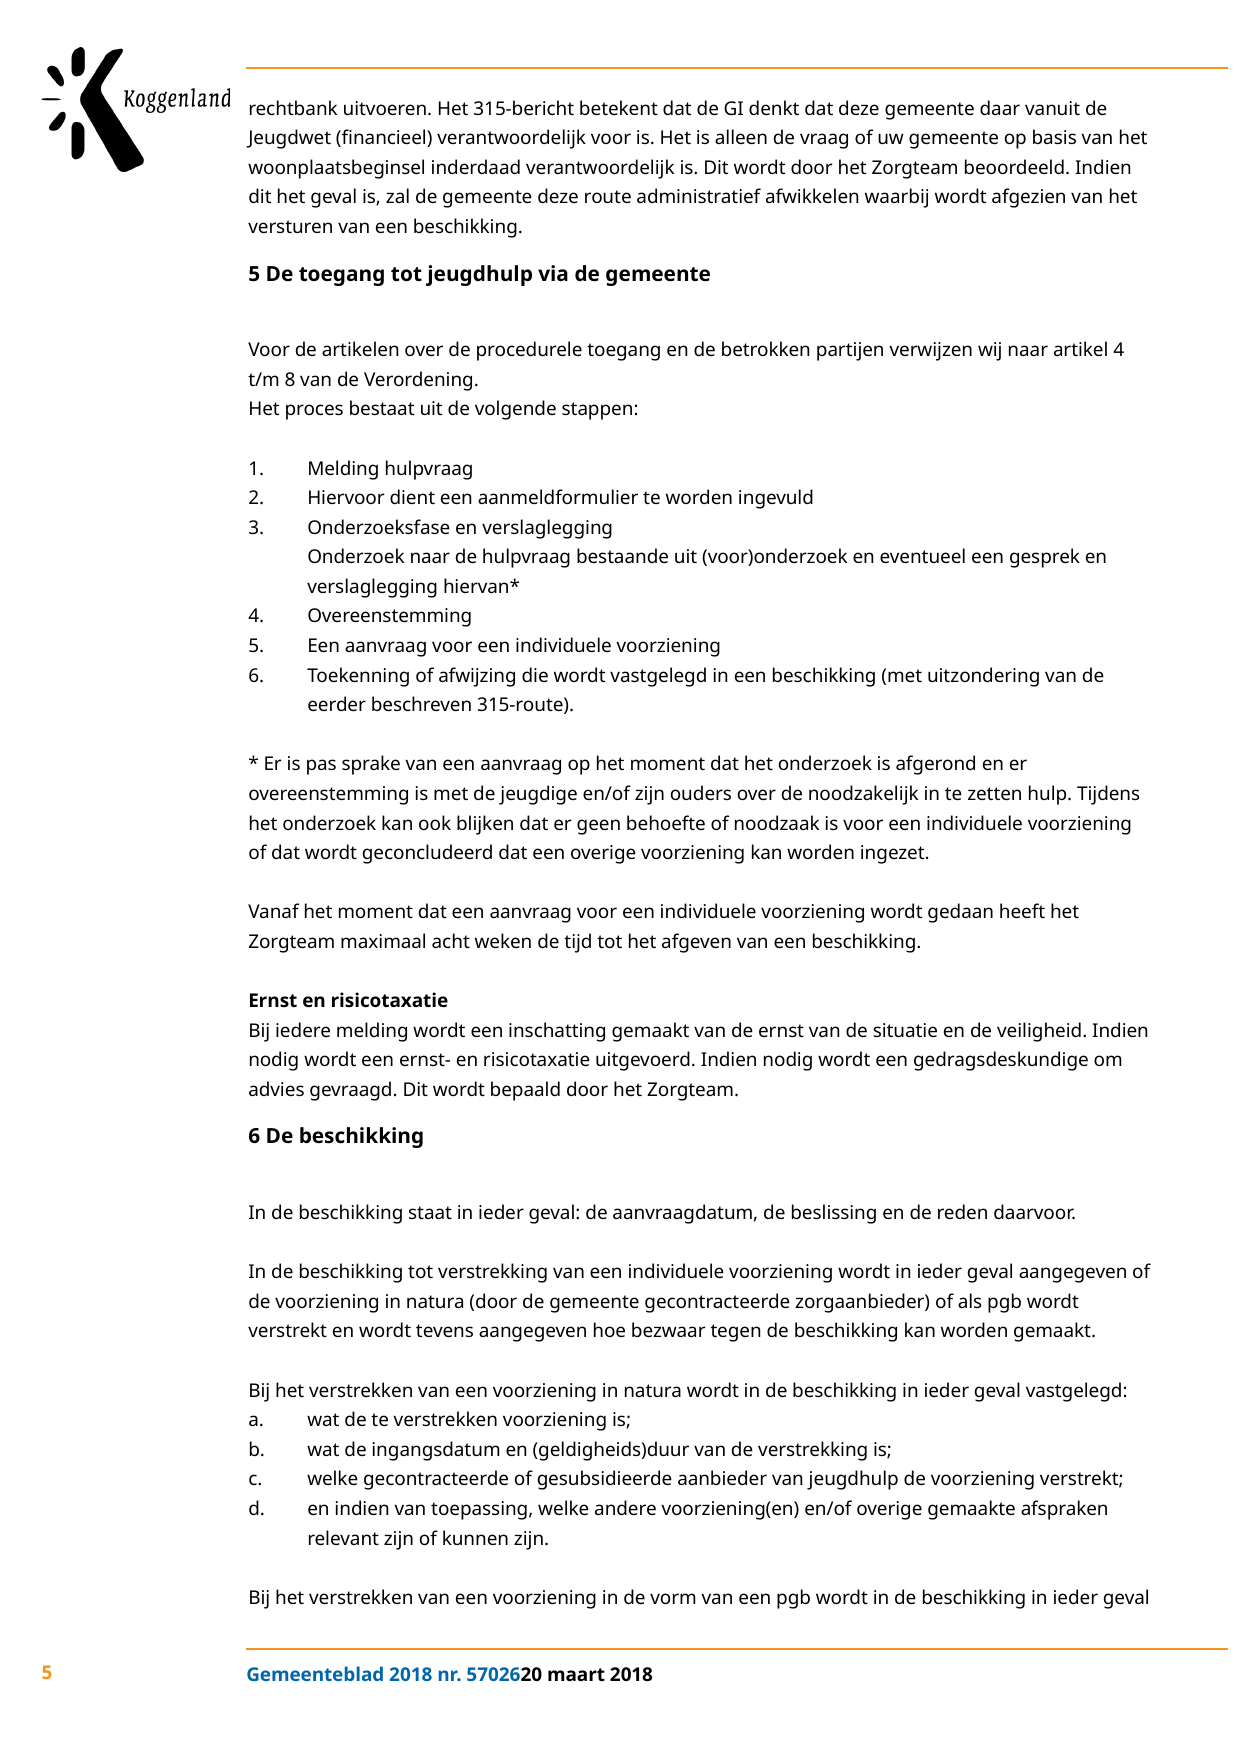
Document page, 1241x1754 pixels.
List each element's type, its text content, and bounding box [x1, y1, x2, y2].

list wat de te verstrekken voorziening is; [248, 1406, 1152, 1432]
list Toekenning of afwijzing die wordt vastgelegd in een beschikking (met uitzondering van de eerder beschreven 315-route). [248, 662, 1152, 717]
list Overeenstemming [248, 603, 1152, 628]
list Onderzoeksfase en verslaglegging [248, 514, 1152, 540]
text In de beschikking staat in ieder geval: de aanvraagdatum, de beslissing en de reden daarvoor. [248, 1199, 1152, 1225]
text Het proces bestaat uit de volgende stappen: [248, 396, 1152, 421]
list Melding hulpvraag [248, 455, 1152, 481]
text Bij het verstrekken van een voorziening in de vorm van een pgb wordt in de beschikking in ieder geval [248, 1584, 1152, 1610]
list Onderzoek naar de hulpvraag bestaande uit (voor)onderzoek en eventueel een gesprek en verslaglegging hiervan* [248, 543, 1152, 599]
text Ernst en risicotaxatie [248, 987, 1152, 1013]
list welke gecontracteerde of gesubsidieerde aanbieder van jeugdhulp de voorziening verstrekt; [248, 1466, 1152, 1491]
text In de beschikking tot verstrekking van een individuele voorziening wordt in ieder geval aangegeven of de voorziening in natura (door de gemeente gecontracteerde zorgaanbieder) of als pgb wordt verstrekt en wordt tevens aangegeven hoe bezwaar tegen de beschikking kan worden gemaakt. [248, 1258, 1152, 1343]
text rechtbank uitvoeren. Het 315-bericht betekent dat de GI denkt dat deze gemeente daar vanuit de Jeugdwet (financieel) verantwoordelijk voor is. Het is alleen de vraag of uw gemeente op basis van het woonplaatsbeginsel inderdaad verantwoordelijk is. Dit wordt door het Zorgteam beoordeeld. Indien dit het geval is, zal de gemeente deze route administratief afwikkelen waarbij wordt afgezien van het versturen van een beschikking. [248, 95, 1152, 239]
text Vanaf het moment dat een aanvraag voor een individuele voorziening wordt gedaan heeft het Zorgteam maximaal acht weken de tijd tot het afgeven van een beschikking. [248, 898, 1152, 954]
list Hiervoor dient een aanmeldformulier te worden ingevuld [248, 484, 1152, 510]
text * Er is pas sprake van een aanvraag op het moment dat het onderzoek is afgerond en er overeenstemming is met de jeugdige en/of zijn ouders over de noodzakelijk in te zetten hulp. Tijdens het onderzoek kan ook blijken dat er geen behoefte of noodzaak is voor een individuele voorziening of dat wordt geconcludeerd dat een overige voorziening kan worden ingezet. [248, 751, 1152, 865]
list en indien van toepassing, welke andere voorziening(en) en/of overige gemaakte afspraken relevant zijn of kunnen zijn. [248, 1495, 1152, 1551]
text 6 De beschikking [248, 1122, 1152, 1150]
text Bij het verstrekken van een voorziening in natura wordt in de beschikking in ieder geval vastgelegd: [248, 1377, 1152, 1403]
list wat de ingangsdatum en (geldigheids)duur van de verstrekking is; [248, 1436, 1152, 1462]
text Voor de artikelen over de procedurele toegang en de betrokken partijen verwijzen wij naar artikel 4 t/m 8 van de Verordening. [248, 336, 1152, 392]
text 5 De toegang tot jeugdhulp via de gemeente [248, 259, 1152, 287]
list Een aanvraag voor een individuele voorziening [248, 632, 1152, 658]
picture [41, 47, 231, 172]
text Bij iedere melding wordt een inschatting gemaakt van de ernst van de situatie en de veiligheid. Indien nodig wordt een ernst- en risicotaxatie uitgevoerd. Indien nodig wordt een gedragsdeskundige om advies gevraagd. Dit wordt bepaald door het Zorgteam. [248, 1017, 1152, 1102]
